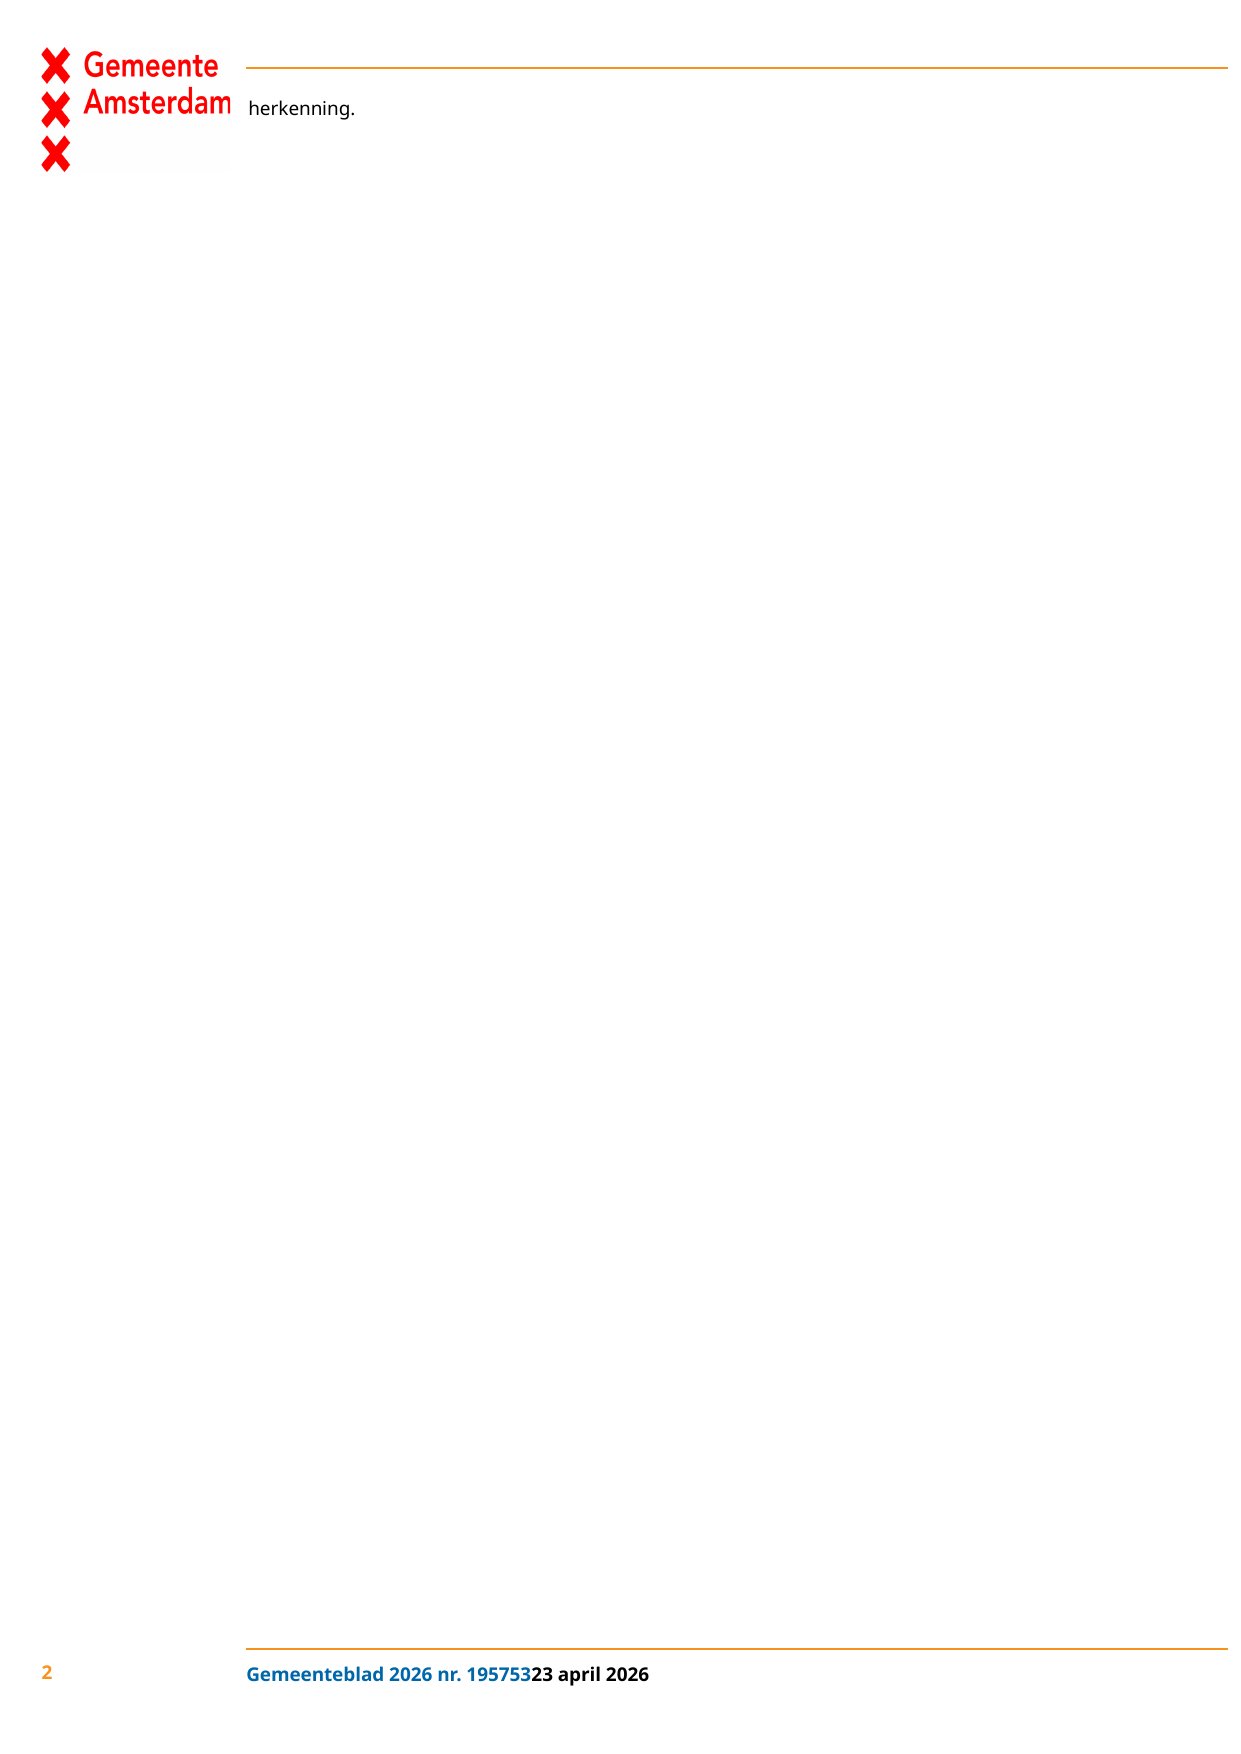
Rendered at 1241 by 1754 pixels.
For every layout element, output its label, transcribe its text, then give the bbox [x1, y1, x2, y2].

text herkenning. [248, 95, 1152, 121]
picture [41, 47, 231, 172]
